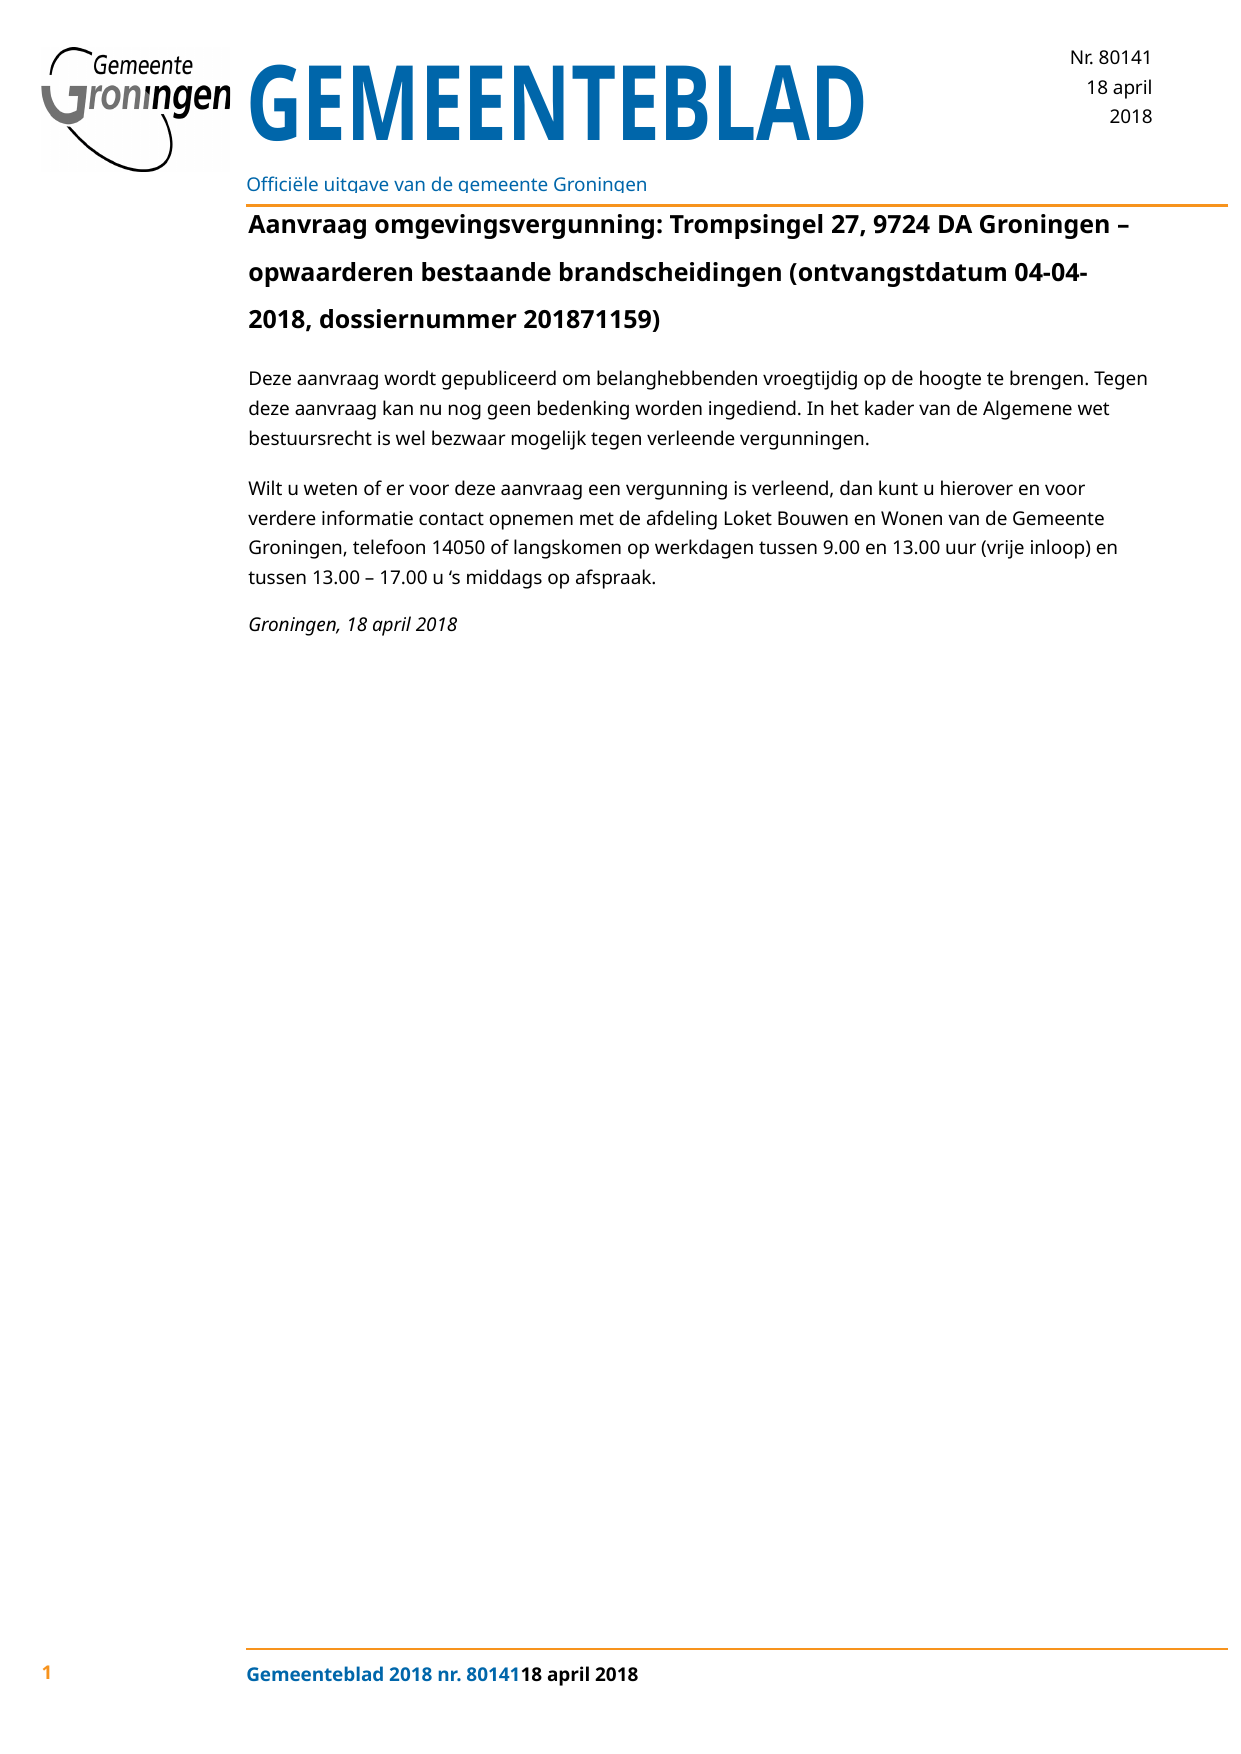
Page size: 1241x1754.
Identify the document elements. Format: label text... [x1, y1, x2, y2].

text Groningen, 18 april 2018 [248, 612, 1152, 637]
picture [41, 47, 231, 172]
text Aanvraag omgevingsvergunning: Trompsingel 27, 9724 DA Groningen – opwaarderen bestaande brandscheidingen (ontvangstdatum 04-04-2018, dossiernummer 201871159) [248, 207, 1152, 336]
text Wilt u weten of er voor deze aanvraag een vergunning is verleend, dan kunt u hierover en voor verdere informatie contact opnemen met de afdeling Loket Bouwen en Wonen van de Gemeente Groningen, telefoon 14050 of langskomen op werkdagen tussen 9.00 en 13.00 uur (vrije inloop) en tussen 13.00 – 17.00 u ‘s middags op afspraak. [248, 475, 1152, 589]
text Deze aanvraag wordt gepubliceerd om belanghebbenden vroegtijdig op de hoogte te brengen. Tegen deze aanvraag kan nu nog geen bedenking worden ingediend. In het kader van de Algemene wet bestuursrecht is wel bezwaar mogelijk tegen verleende vergunningen. [248, 366, 1152, 450]
